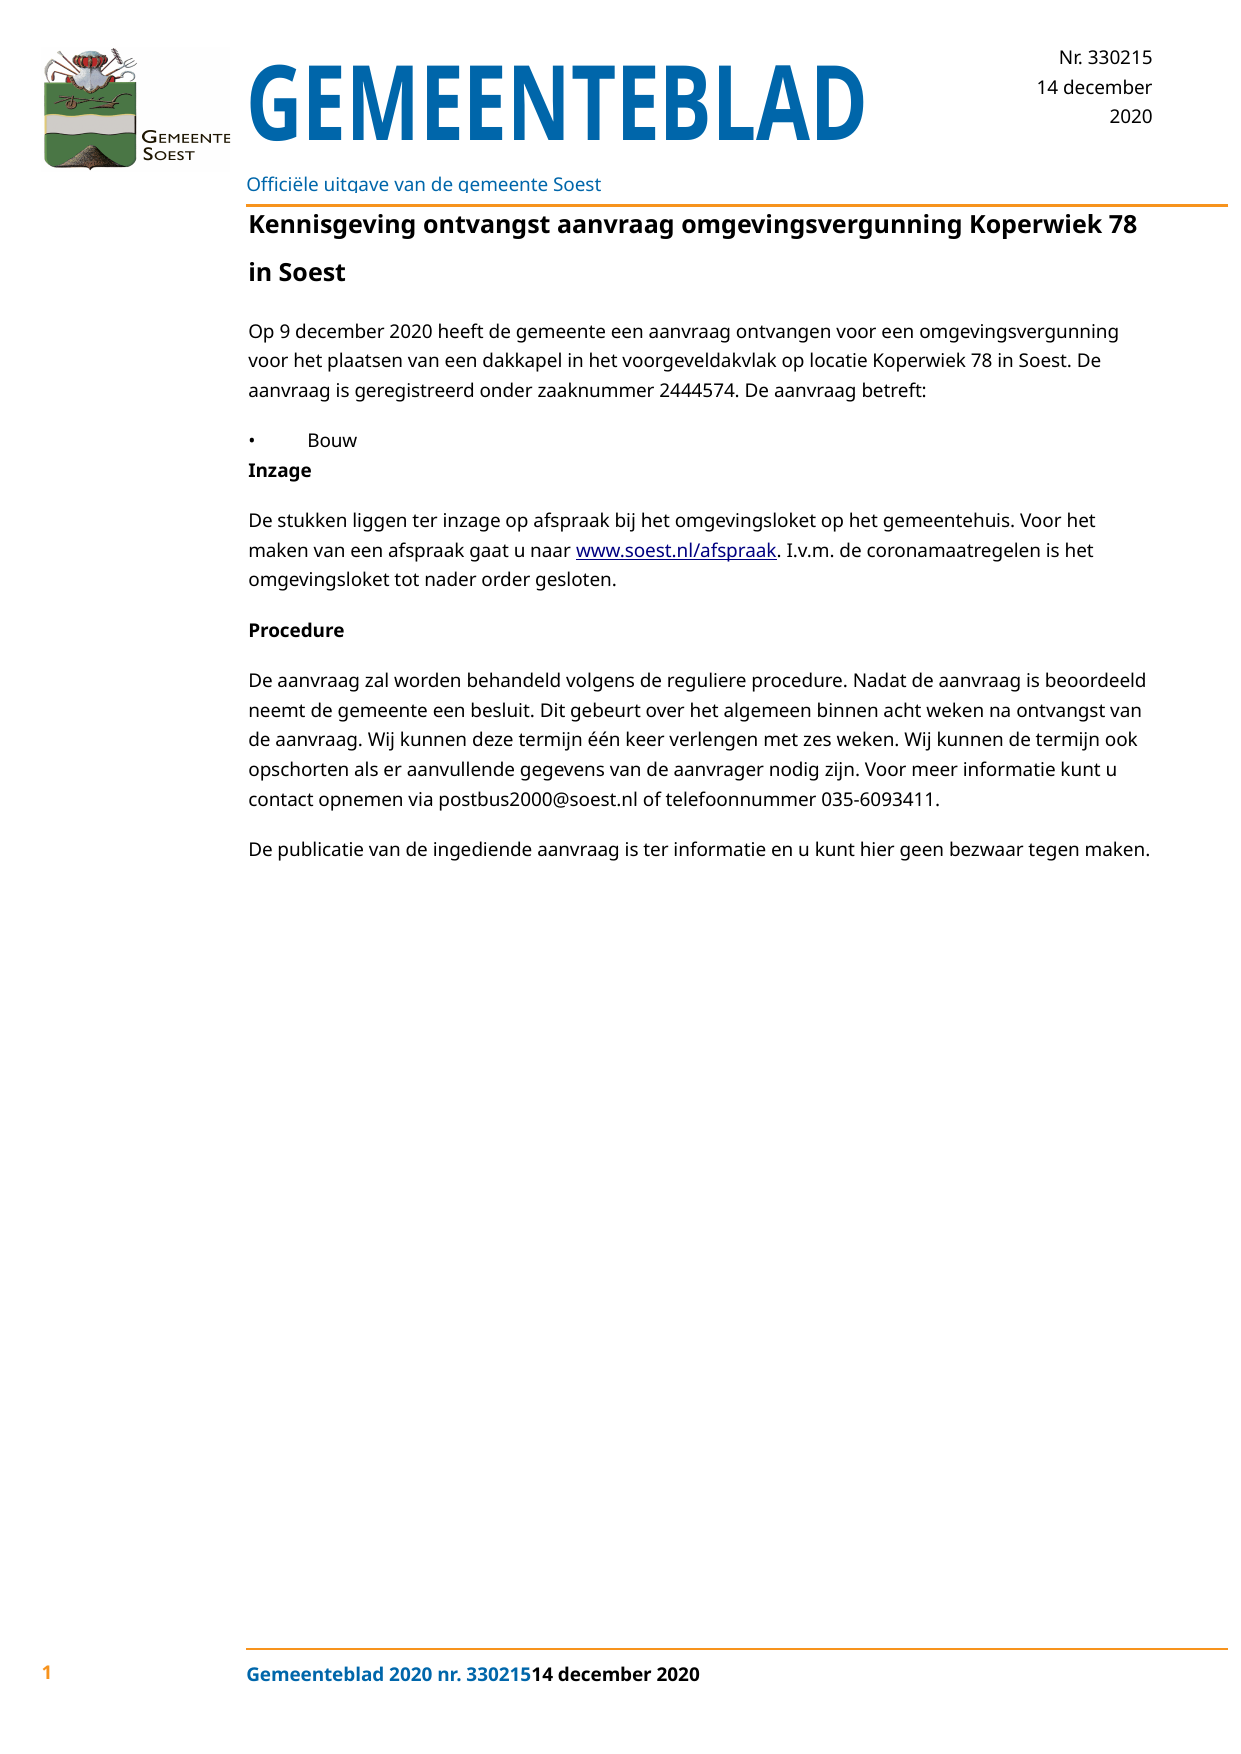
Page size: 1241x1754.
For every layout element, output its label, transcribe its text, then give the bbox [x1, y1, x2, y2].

text Procedure [248, 617, 1152, 643]
text Inzage [248, 457, 1152, 483]
text De aanvraag zal worden behandeld volgens de reguliere procedure. Nadat de aanvraag is beoordeeld neemt de gemeente een besluit. Dit gebeurt over het algemeen binnen acht weken na ontvangst van de aanvraag. Wij kunnen deze termijn één keer verlengen met zes weken. Wij kunnen de termijn ook opschorten als er aanvullende gegevens van de aanvrager nodig zijn. Voor meer informatie kunt u contact opnemen via postbus2000@soest.nl of telefoonnummer 035-6093411. [248, 667, 1152, 812]
text De publicatie van de ingediende aanvraag is ter informatie en u kunt hier geen bezwaar tegen maken. [248, 836, 1152, 862]
text De stukken liggen ter inzage op afspraak bij het omgevingsloket op het gemeentehuis. Voor het maken van een afspraak gaat u naar www.soest.nl/afspraak. I.v.m. de coronamaatregelen is het omgevingsloket tot nader order gesloten. [248, 507, 1152, 592]
picture [41, 47, 231, 172]
text Op 9 december 2020 heeft de gemeente een aanvraag ontvangen voor een omgevingsvergunning voor het plaatsen van een dakkapel in het voorgeveldakvlak op locatie Koperwiek 78 in Soest. De aanvraag is geregistreerd onder zaaknummer 2444574. De aanvraag betreft: [248, 318, 1152, 403]
text Kennisgeving ontvangst aanvraag omgevingsvergunning Koperwiek 78 in Soest [248, 207, 1152, 288]
list Bouw [248, 427, 1152, 453]
